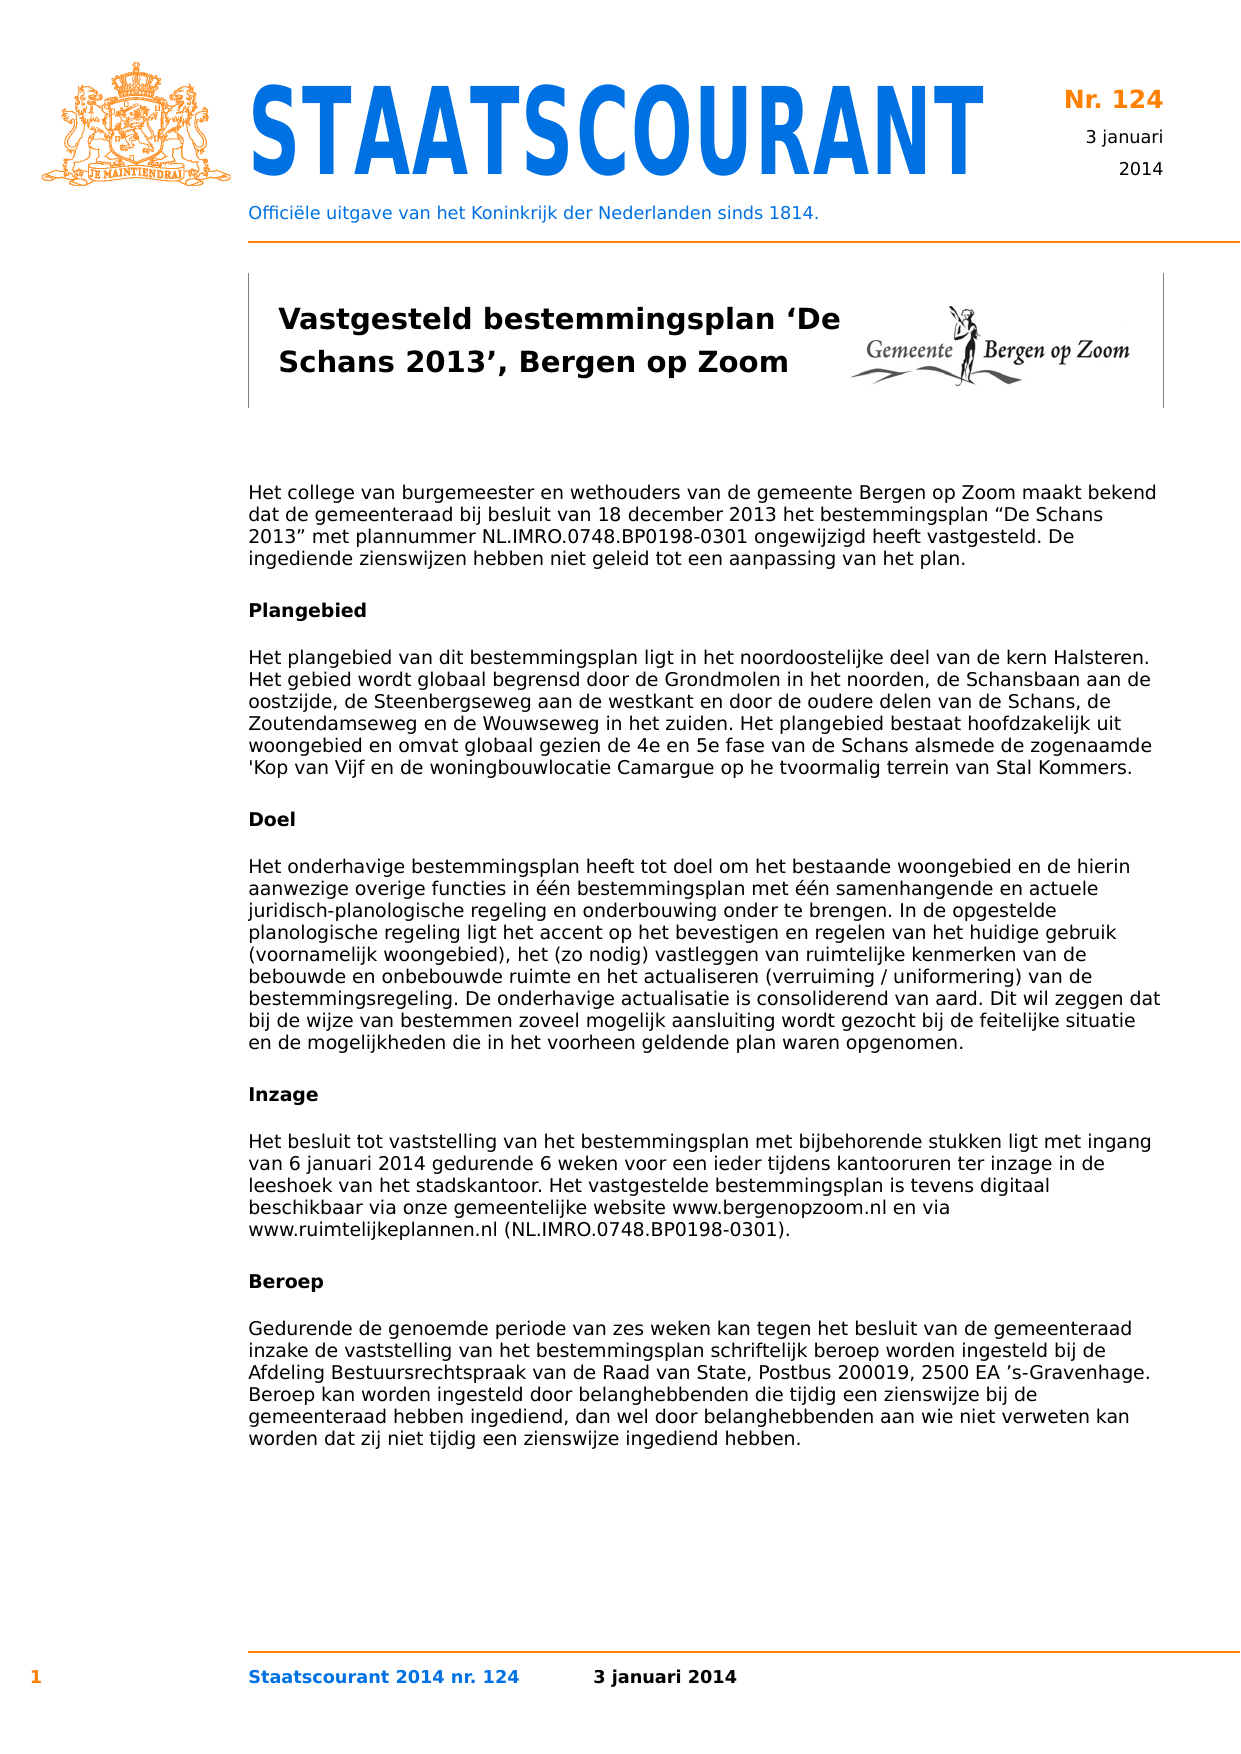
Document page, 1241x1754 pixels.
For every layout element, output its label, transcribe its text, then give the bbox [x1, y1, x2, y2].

text Het besluit tot vaststelling van het bestemmingsplan met bijbehorende stukken ligt met ingang van 6 januari 2014 gedurende 6 weken voor een ieder tijdens kantooruren ter inzage in de leeshoek van het stadskantoor. Het vastgestelde bestemmingsplan is tevens digitaal beschikbaar via onze gemeentelijke website www.bergenopzoom.nl en via www.ruimtelijkeplannen.nl (NL.IMRO.0748.BP0198-0301). [248, 1131, 1163, 1241]
text Het onderhavige bestemmingsplan heeft tot doel om het bestaande woongebied en de hierin aanwezige overige functies in één bestemmingsplan met één samenhangende en actuele juridisch-planologische regeling en onderbouwing onder te brengen. In de opgestelde planologische regeling ligt het accent op het bevestigen en regelen van het huidige gebruik (voornamelijk woongebied), het (zo nodig) vastleggen van ruimtelijke kenmerken van de bebouwde en onbebouwde ruimte en het actualiseren (verruiming / uniformering) van de bestemmingsregeling. De onderhavige actualisatie is consoliderend van aard. Dit wil zeggen dat bij de wijze van bestemmen zoveel mogelijk aansluiting wordt gezocht bij de feitelijke situatie en de mogelijkheden die in het voorheen geldende plan waren opgenomen. [248, 856, 1163, 1054]
text Het college van burgemeester en wethouders van de gemeente Bergen op Zoom maakt bekend dat de gemeenteraad bij besluit van 18 december 2013 het bestemmingsplan “De Schans 2013” met plannummer NL.IMRO.0748.BP0198-0301 ongewijzigd heeft vastgesteld. De ingediende zienswijzen hebben niet geleid tot een aanpassing van het plan. [248, 482, 1163, 570]
subtitle Beroep [248, 1271, 1163, 1293]
text Het plangebied van dit bestemmingsplan ligt in het noordoostelijke deel van de kern Halsteren. Het gebied wordt globaal begrensd door de Grondmolen in het noorden, de Schansbaan aan de oostzijde, de Steenbergseweg aan de westkant en door de oudere delen van de Schans, de Zoutendamseweg en de Wouwseweg in het zuiden. Het plangebied bestaat hoofdzakelijk uit woongebied en omvat globaal gezien de 4e en 5e fase van de Schans alsmede de zogenaamde 'Kop van Vijf en de woningbouwlocatie Camargue op he tvoormalig terrein van Stal Kommers. [248, 647, 1163, 779]
text Gedurende de genoemde periode van zes weken kan tegen het besluit van de gemeenteraad inzake de vaststelling van het bestemmingsplan schriftelijk beroep worden ingesteld bij de Afdeling Bestuursrechtspraak van de Raad van State, Postbus 200019, 2500 EA ’s-Gravenhage. Beroep kan worden ingesteld door belanghebbenden die tijdig een zienswijze bij de gemeenteraad hebben ingediend, dan wel door belanghebbenden aan wie niet verweten kan worden dat zij niet tijdig een zienswijze ingediend hebben. [248, 1318, 1163, 1449]
subtitle Vastgesteld bestemmingsplan ‘De Schans 2013’, Bergen op Zoom [249, 273, 1163, 408]
table_cell 2014 [998, 153, 1240, 203]
table_header Nr. 124 [998, 62, 1240, 121]
table_cell Officiële uitgave van het Koninkrijk der Nederlanden sinds 1814. [248, 203, 1240, 241]
subtitle Inzage [248, 1084, 1163, 1106]
picture [844, 302, 1134, 391]
table_header STAATSCOURANT [248, 62, 998, 203]
table_header [25, 62, 248, 241]
subtitle Plangebied [248, 600, 1163, 622]
subtitle Doel [248, 809, 1163, 831]
picture [41, 62, 231, 186]
table_cell 3 januari [998, 121, 1240, 153]
